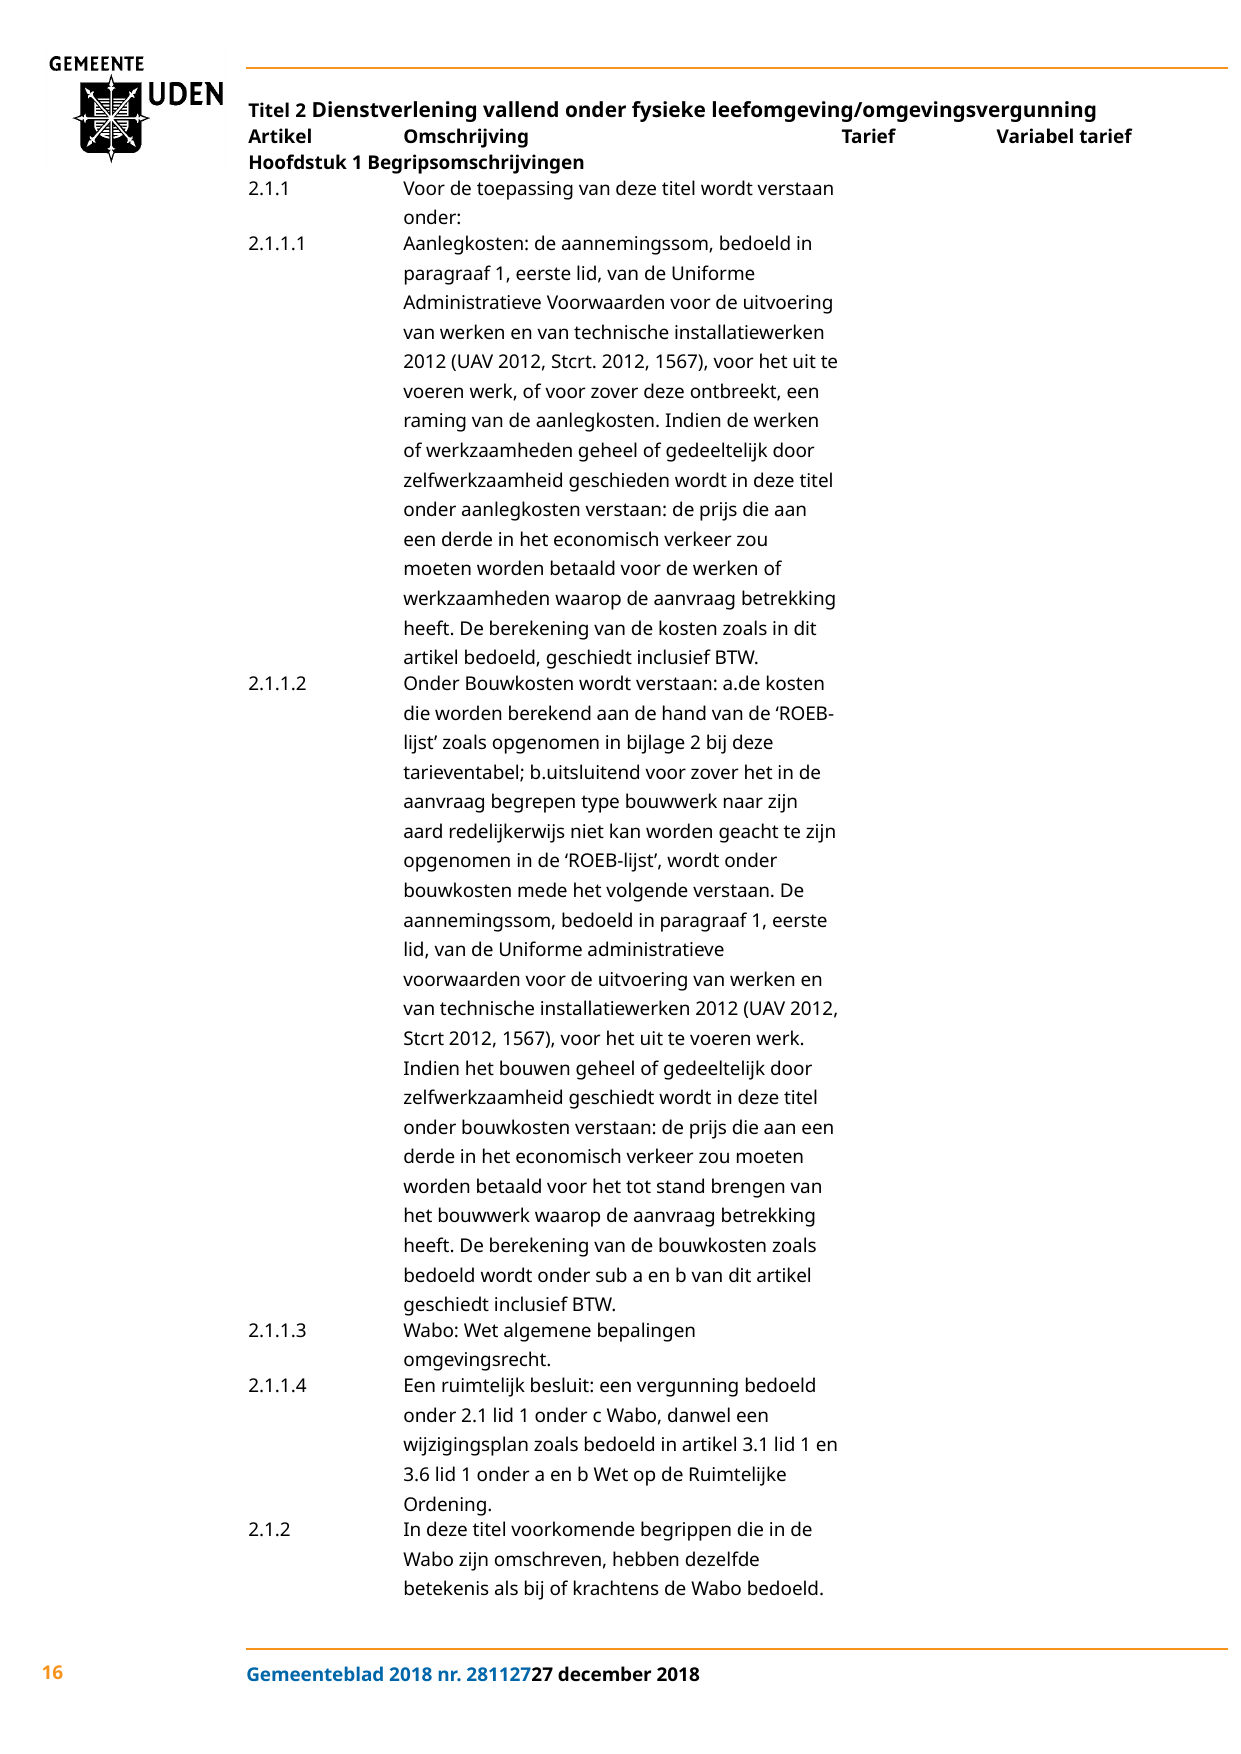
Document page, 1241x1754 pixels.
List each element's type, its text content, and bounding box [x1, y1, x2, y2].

table_header Variabel tarief [996, 124, 1152, 149]
table_cell [996, 1317, 1152, 1372]
table_cell [841, 1516, 996, 1601]
table_cell [996, 175, 1152, 230]
table_cell In deze titel voorkomende begrippen die in de Wabo zijn omschreven, hebben dezelfde betekenis als bij of krachtens de Wabo bedoeld. [403, 1516, 841, 1601]
table_cell Een ruimtelijk besluit: een vergunning bedoeld onder 2.1 lid 1 onder c Wabo, danwel een wijzigingsplan zoals bedoeld in artikel 3.1 lid 1 en 3.6 lid 1 onder a en b Wet op de Ruimtelijke Ordening. [403, 1373, 841, 1516]
table_cell [996, 1516, 1152, 1601]
table_cell 2.1.1.4 [248, 1373, 403, 1516]
table_header Artikel [248, 124, 403, 149]
table_cell [996, 670, 1152, 1317]
table_cell [841, 230, 996, 670]
text Titel 2 Dienstverlening vallend onder fysieke leefomgeving/omgevingsvergunning [248, 95, 1152, 123]
table_cell Hoofdstuk 1 Begripsomschrijvingen [248, 149, 1152, 175]
table_cell 2.1.1.3 [248, 1317, 403, 1372]
table_cell Wabo: Wet algemene bepalingen omgevingsrecht. [403, 1317, 841, 1372]
table_cell 2.1.1.2 [248, 670, 403, 1317]
table_cell [841, 1317, 996, 1372]
table_cell [996, 230, 1152, 670]
table_cell [841, 1373, 996, 1516]
table_cell [841, 670, 996, 1317]
table_cell 2.1.1.1 [248, 230, 403, 670]
table_cell Onder Bouwkosten wordt verstaan: a.de kosten die worden berekend aan de hand van de ‘ROEB-lijst’ zoals opgenomen in bijlage 2 bij deze tarieventabel; b.uitsluitend voor zover het in de aanvraag begrepen type bouwwerk naar zijn aard redelijkerwijs niet kan worden geacht te zijn opgenomen in de ‘ROEB-lijst’, wordt onder bouwkosten mede het volgende verstaan. De aannemingssom, bedoeld in paragraaf 1, eerste lid, van de Uniforme administratieve voorwaarden voor de uitvoering van werken en van technische installatiewerken 2012 (UAV 2012, Stcrt 2012, 1567), voor het uit te voeren werk. Indien het bouwen geheel of gedeeltelijk door zelfwerkzaamheid geschiedt wordt in deze titel onder bouwkosten verstaan: de prijs die aan een derde in het economisch verkeer zou moeten worden betaald voor het tot stand brengen van het bouwwerk waarop de aanvraag betrekking heeft. De berekening van de bouwkosten zoals bedoeld wordt onder sub a en b van dit artikel geschiedt inclusief BTW. [403, 670, 841, 1317]
picture [41, 47, 231, 172]
table_cell Voor de toepassing van deze titel wordt verstaan onder: [403, 175, 841, 230]
table_cell [841, 175, 996, 230]
table_cell Aanlegkosten: de aannemingssom, bedoeld in paragraaf 1, eerste lid, van de Uniforme Administratieve Voorwaarden voor de uitvoering van werken en van technische installatiewerken 2012 (UAV 2012, Stcrt. 2012, 1567), voor het uit te voeren werk, of voor zover deze ontbreekt, een raming van de aanlegkosten. Indien de werken of werkzaamheden geheel of gedeeltelijk door zelfwerkzaamheid geschieden wordt in deze titel onder aanlegkosten verstaan: de prijs die aan een derde in het economisch verkeer zou moeten worden betaald voor de werken of werkzaamheden waarop de aanvraag betrekking heeft. De berekening van de kosten zoals in dit artikel bedoeld, geschiedt inclusief BTW. [403, 230, 841, 670]
table_cell [996, 1373, 1152, 1516]
table_header Omschrijving [403, 124, 841, 149]
table_cell 2.1.1 [248, 175, 403, 230]
table_header Tarief [841, 124, 996, 149]
table_cell 2.1.2 [248, 1516, 403, 1601]
